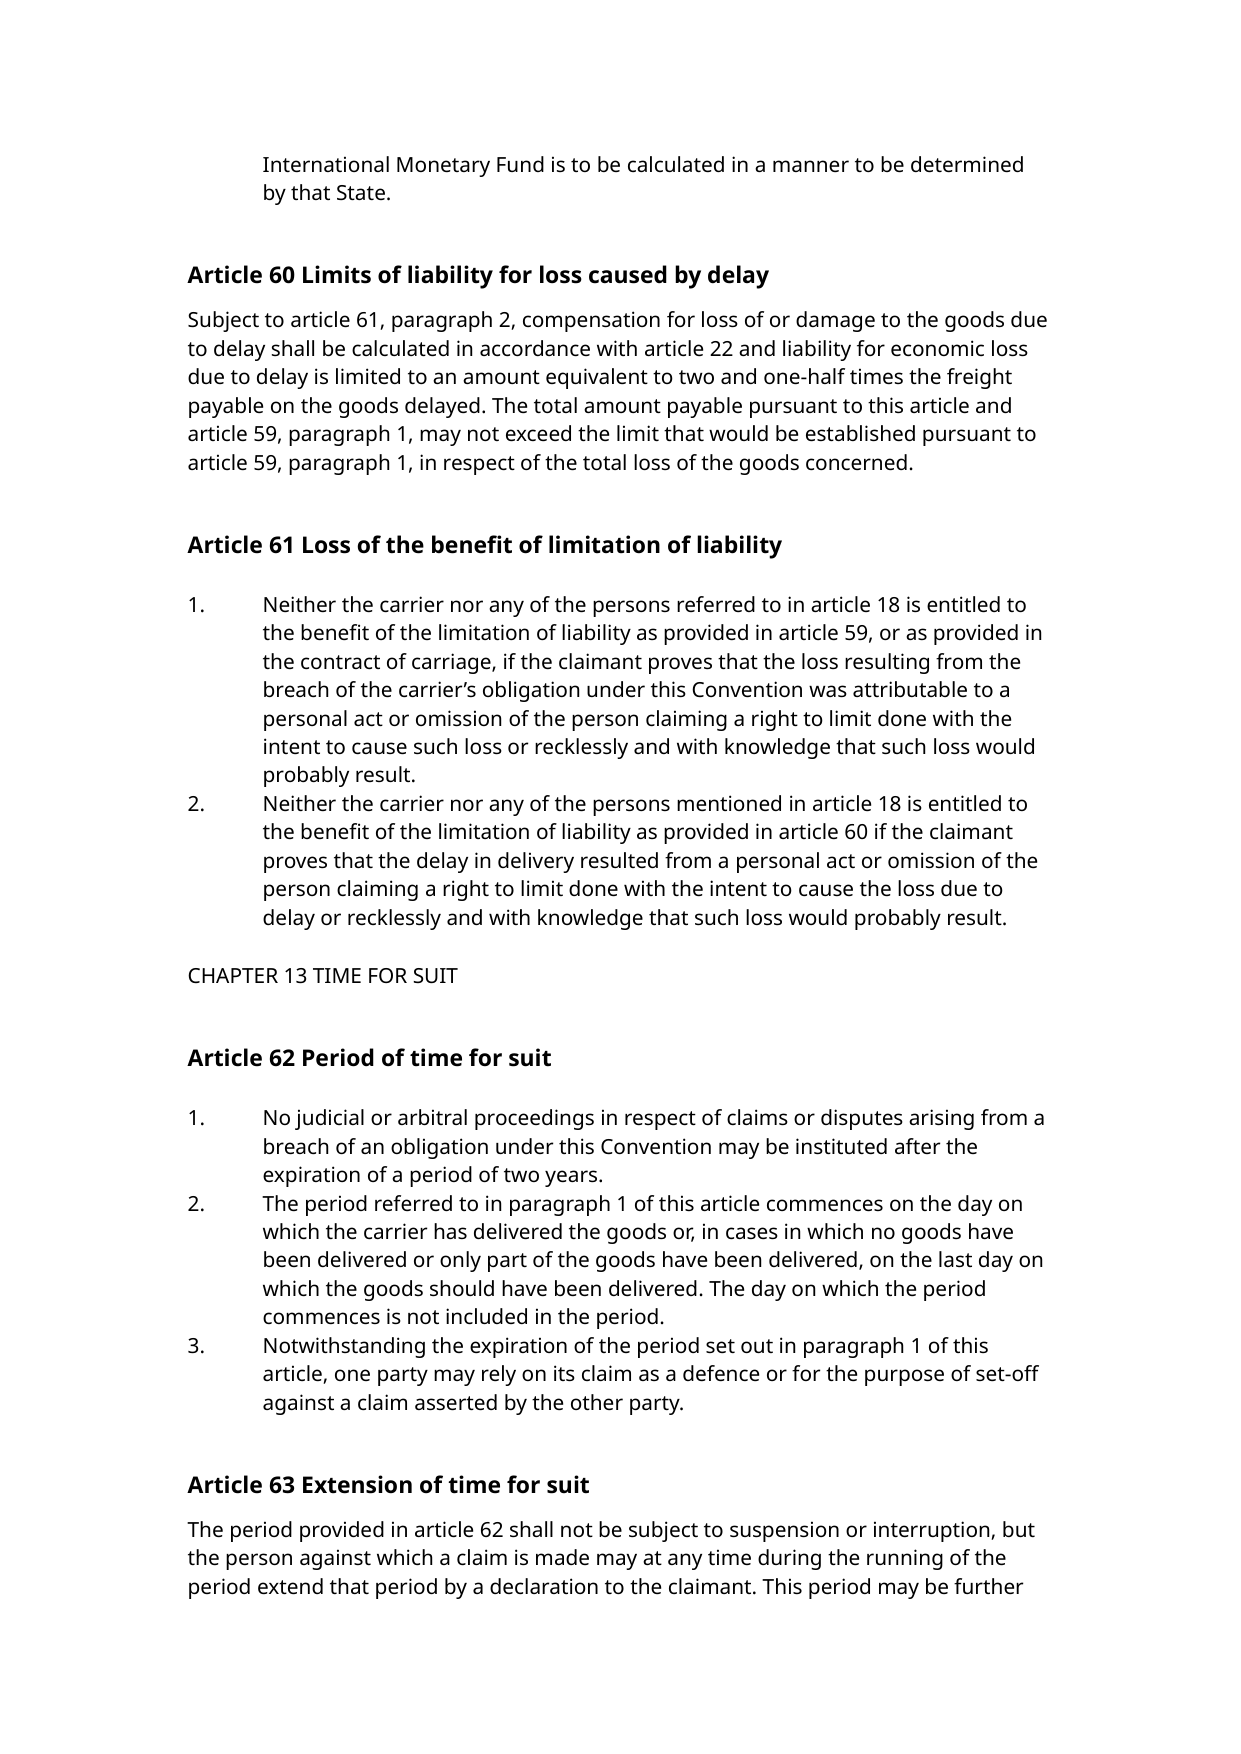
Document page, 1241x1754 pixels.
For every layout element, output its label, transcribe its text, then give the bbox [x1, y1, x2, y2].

list No judicial or arbitral proceedings in respect of claims or disputes arising from a breach of an obligation under this Convention may be instituted after the expiration of a period of two years. [187, 1103, 1053, 1189]
subtitle Article 60 Limits of liability for loss caused by delay [187, 259, 1053, 291]
list Neither the carrier nor any of the persons mentioned in article 18 is entitled to the benefit of the limitation of liability as provided in article 60 if the claimant proves that the delay in delivery resulted from a personal act or omission of the person claiming a right to limit done with the intent to cause the loss due to delay or recklessly and with knowledge that such loss would probably result. [187, 789, 1053, 931]
text Subject to article 61, paragraph 2, compensation for loss of or damage to the goods due to delay shall be calculated in accordance with article 22 and liability for economic loss due to delay is limited to an amount equivalent to two and one-half times the freight payable on the goods delayed. The total amount payable pursuant to this article and article 59, paragraph 1, may not exceed the limit that would be established pursuant to article 59, paragraph 1, in respect of the total loss of the goods concerned. [187, 306, 1053, 476]
list International Monetary Fund is to be calculated in a manner to be determined by that State. [187, 150, 1053, 207]
subtitle Article 61 Loss of the benefit of limitation of liability [187, 529, 1053, 560]
text The period provided in article 62 shall not be subject to suspension or interruption, but the person against which a claim is made may at any time during the running of the period extend that period by a declaration to the claimant. This period may be further [187, 1515, 1053, 1600]
list Neither the carrier nor any of the persons referred to in article 18 is entitled to the benefit of the limitation of liability as provided in article 59, or as provided in the contract of carriage, if the claimant proves that the loss resulting from the breach of the carrier’s obligation under this Convention was attributable to a personal act or omission of the person claiming a right to limit done with the intent to cause such loss or recklessly and with knowledge that such loss would probably result. [187, 590, 1053, 789]
list Notwithstanding the expiration of the period set out in paragraph 1 of this article, one party may rely on its claim as a defence or for the purpose of set-off against a claim asserted by the other party. [187, 1331, 1053, 1416]
subtitle CHAPTER 13 TIME FOR SUIT [187, 961, 1053, 990]
subtitle Article 63 Extension of time for suit [187, 1469, 1053, 1500]
list The period referred to in paragraph 1 of this article commences on the day on which the carrier has delivered the goods or, in cases in which no goods have been delivered or only part of the goods have been delivered, on the last day on which the goods should have been delivered. The day on which the period commences is not included in the period. [187, 1189, 1053, 1331]
subtitle Article 62 Period of time for suit [187, 1042, 1053, 1073]
